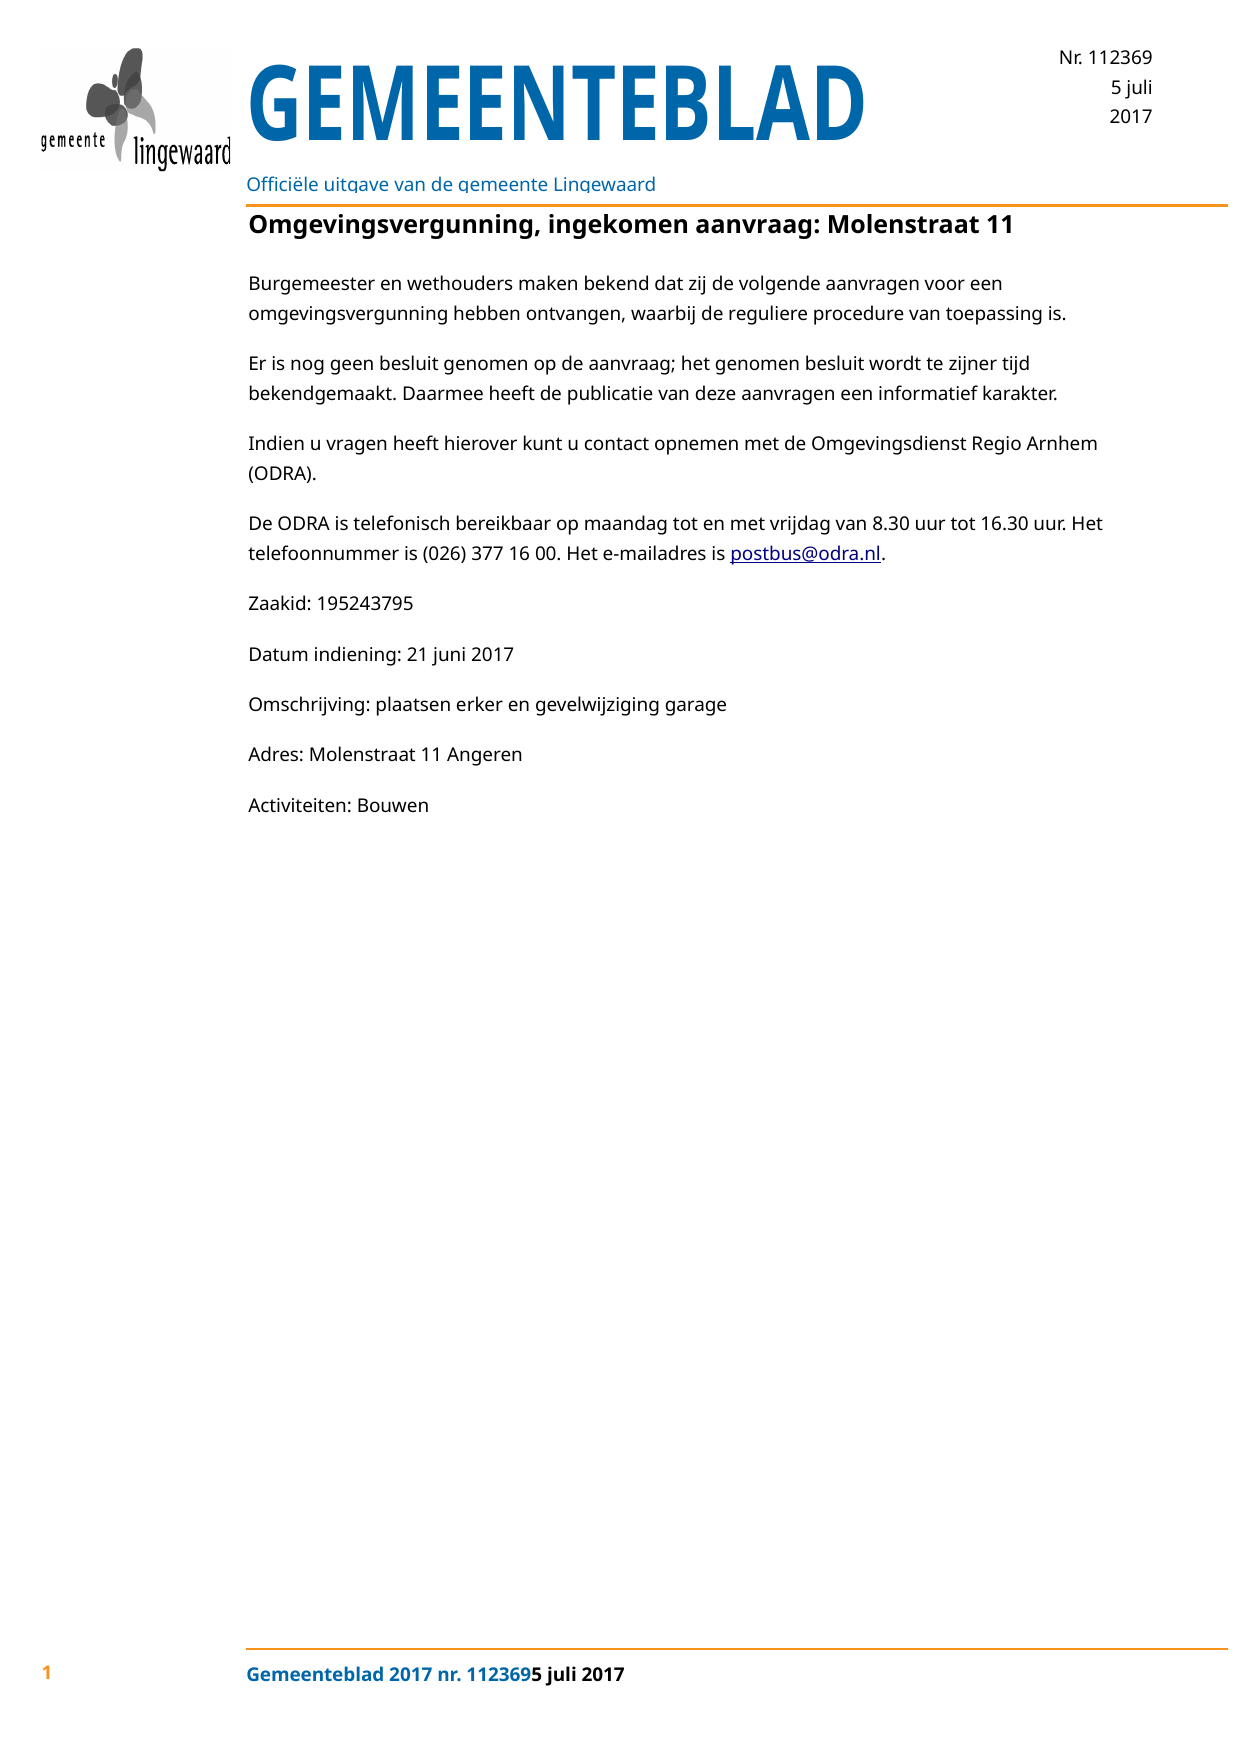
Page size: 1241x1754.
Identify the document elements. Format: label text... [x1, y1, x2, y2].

text Datum indiening: 21 juni 2017 [248, 641, 1152, 666]
text Burgemeester en wethouders maken bekend dat zij de volgende aanvragen voor een omgevingsvergunning hebben ontvangen, waarbij de reguliere procedure van toepassing is. [248, 270, 1152, 326]
text Omgevingsvergunning, ingekomen aanvraag: Molenstraat 11 [248, 207, 1152, 241]
text Omschrijving: plaatsen erker en gevelwijziging garage [248, 691, 1152, 717]
text Activiteiten: Bouwen [248, 792, 1152, 818]
text Er is nog geen besluit genomen op de aanvraag; het genomen besluit wordt te zijner tijd bekendgemaakt. Daarmee heeft de publicatie van deze aanvragen een informatief karakter. [248, 350, 1152, 406]
text Adres: Molenstraat 11 Angeren [248, 742, 1152, 767]
picture [41, 47, 231, 172]
text Zaakid: 195243795 [248, 590, 1152, 616]
text Indien u vragen heeft hierover kunt u contact opnemen met de Omgevingsdienst Regio Arnhem (ODRA). [248, 430, 1152, 486]
text De ODRA is telefonisch bereikbaar op maandag tot en met vrijdag van 8.30 uur tot 16.30 uur. Het telefoonnummer is (026) 377 16 00. Het e-mailadres is postbus@odra.nl. [248, 510, 1152, 566]
